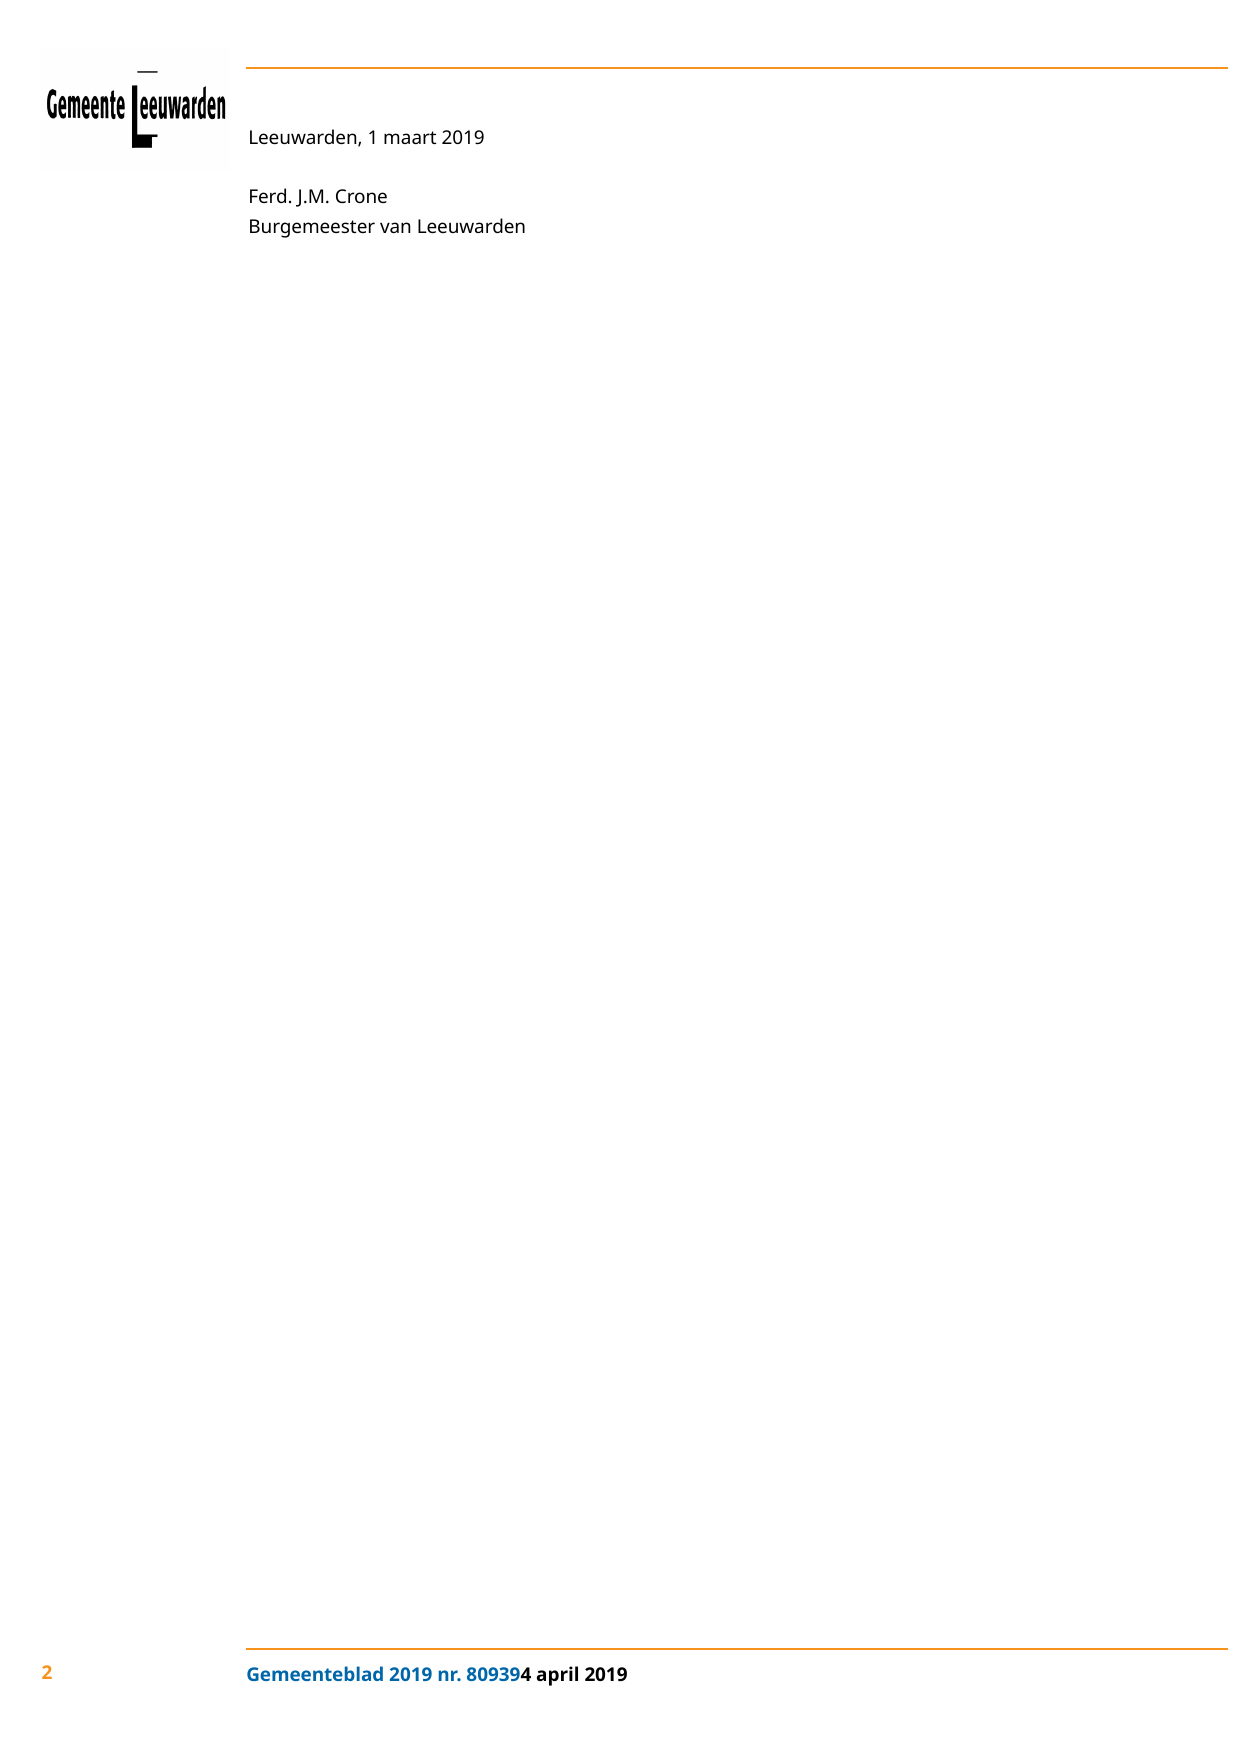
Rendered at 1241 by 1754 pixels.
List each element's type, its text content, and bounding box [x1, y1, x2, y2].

text Leeuwarden, 1 maart 2019 [248, 124, 1152, 150]
text Burgemeester van Leeuwarden [248, 213, 1152, 239]
picture [41, 47, 231, 172]
text Ferd. J.M. Crone [248, 183, 1152, 209]
